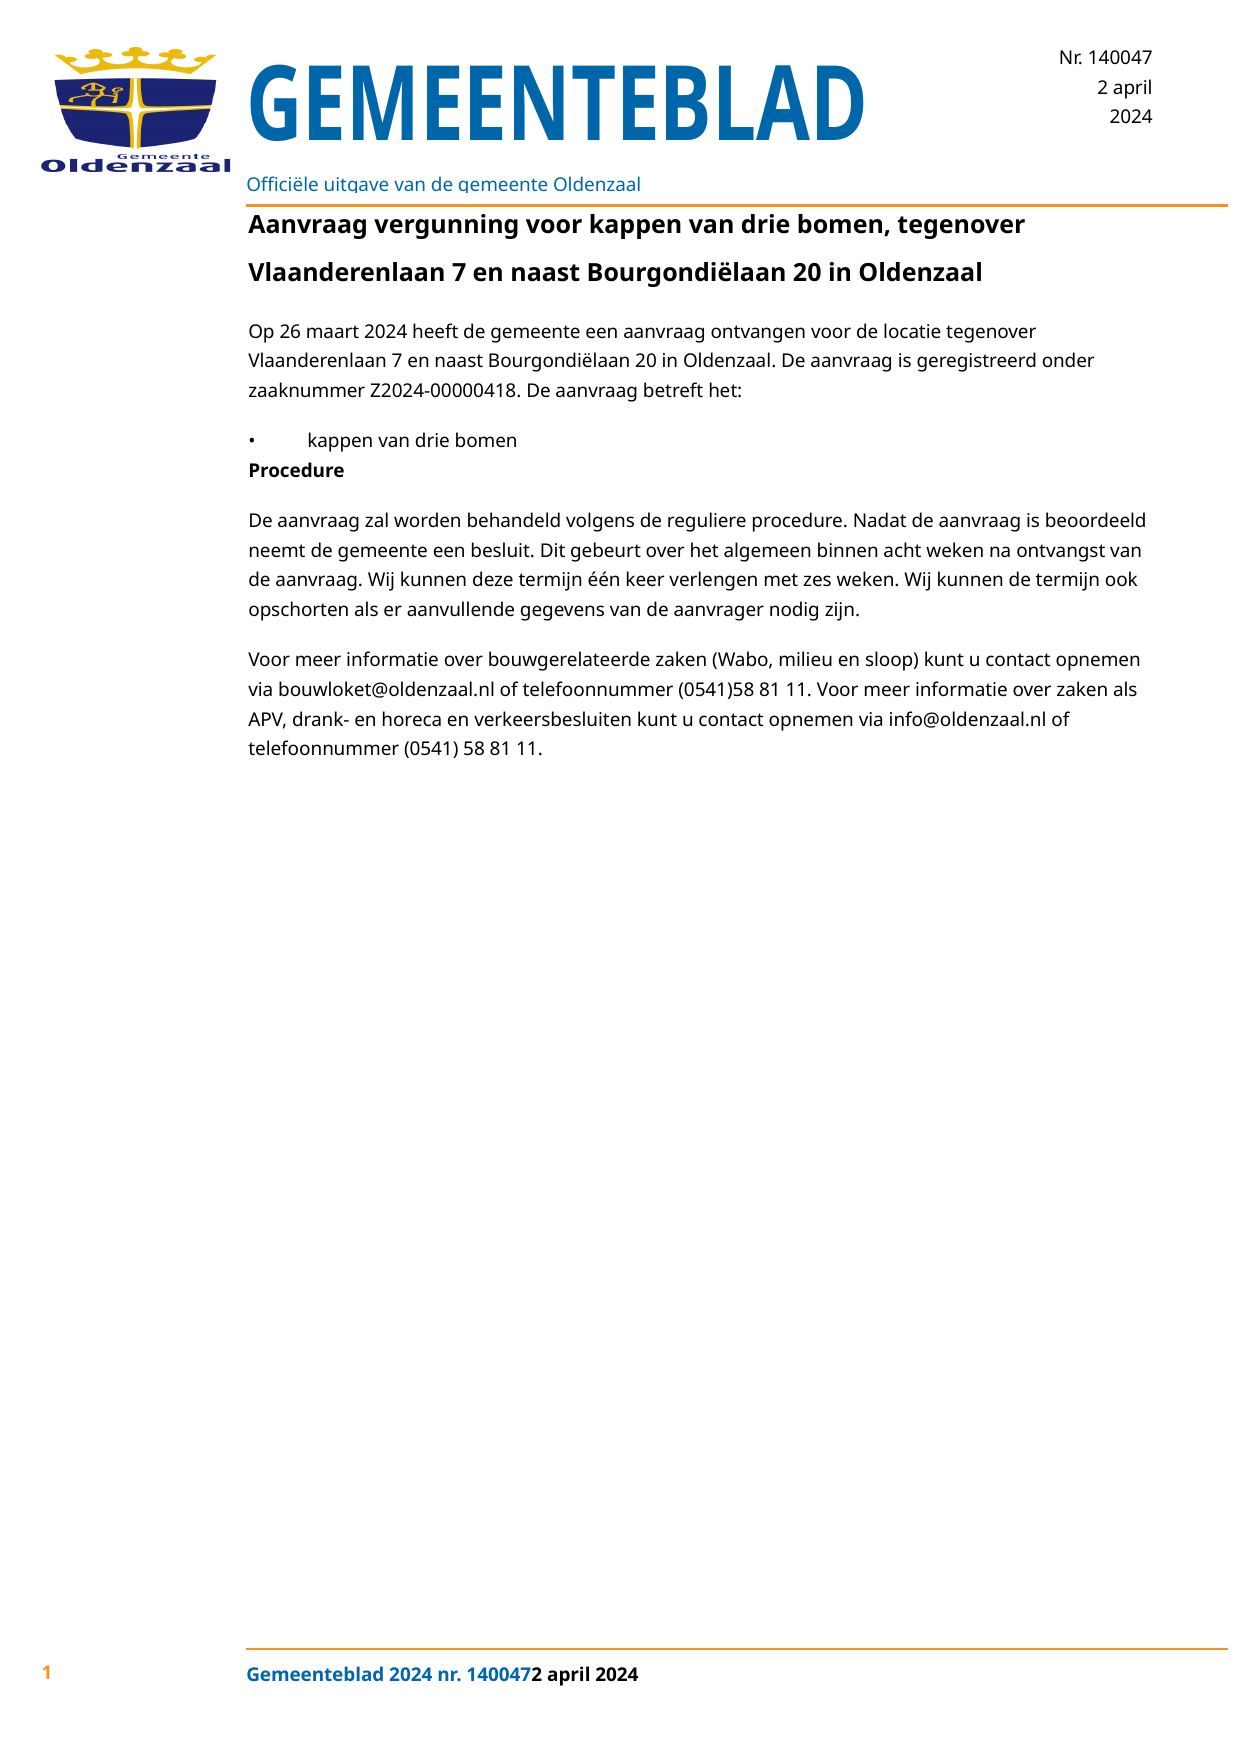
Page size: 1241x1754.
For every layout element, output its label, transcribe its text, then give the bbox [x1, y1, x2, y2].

text Op 26 maart 2024 heeft de gemeente een aanvraag ontvangen voor de locatie tegenover Vlaanderenlaan 7 en naast Bourgondiëlaan 20 in Oldenzaal. De aanvraag is geregistreerd onder zaaknummer Z2024-00000418. De aanvraag betreft het: [248, 318, 1152, 403]
picture [41, 47, 231, 172]
text Voor meer informatie over bouwgerelateerde zaken (Wabo, milieu en sloop) kunt u contact opnemen via bouwloket@oldenzaal.nl of telefoonnummer (0541)58 81 11. Voor meer informatie over zaken als APV, drank- en horeca en verkeersbesluiten kunt u contact opnemen via info@oldenzaal.nl of telefoonnummer (0541) 58 81 11. [248, 647, 1152, 761]
list kappen van drie bomen [248, 427, 1152, 453]
text Aanvraag vergunning voor kappen van drie bomen, tegenover Vlaanderenlaan 7 en naast Bourgondiëlaan 20 in Oldenzaal [248, 207, 1152, 288]
text Procedure [248, 457, 1152, 483]
text De aanvraag zal worden behandeld volgens de reguliere procedure. Nadat de aanvraag is beoordeeld neemt de gemeente een besluit. Dit gebeurt over het algemeen binnen acht weken na ontvangst van de aanvraag. Wij kunnen deze termijn één keer verlengen met zes weken. Wij kunnen de termijn ook opschorten als er aanvullende gegevens van de aanvrager nodig zijn. [248, 507, 1152, 622]
